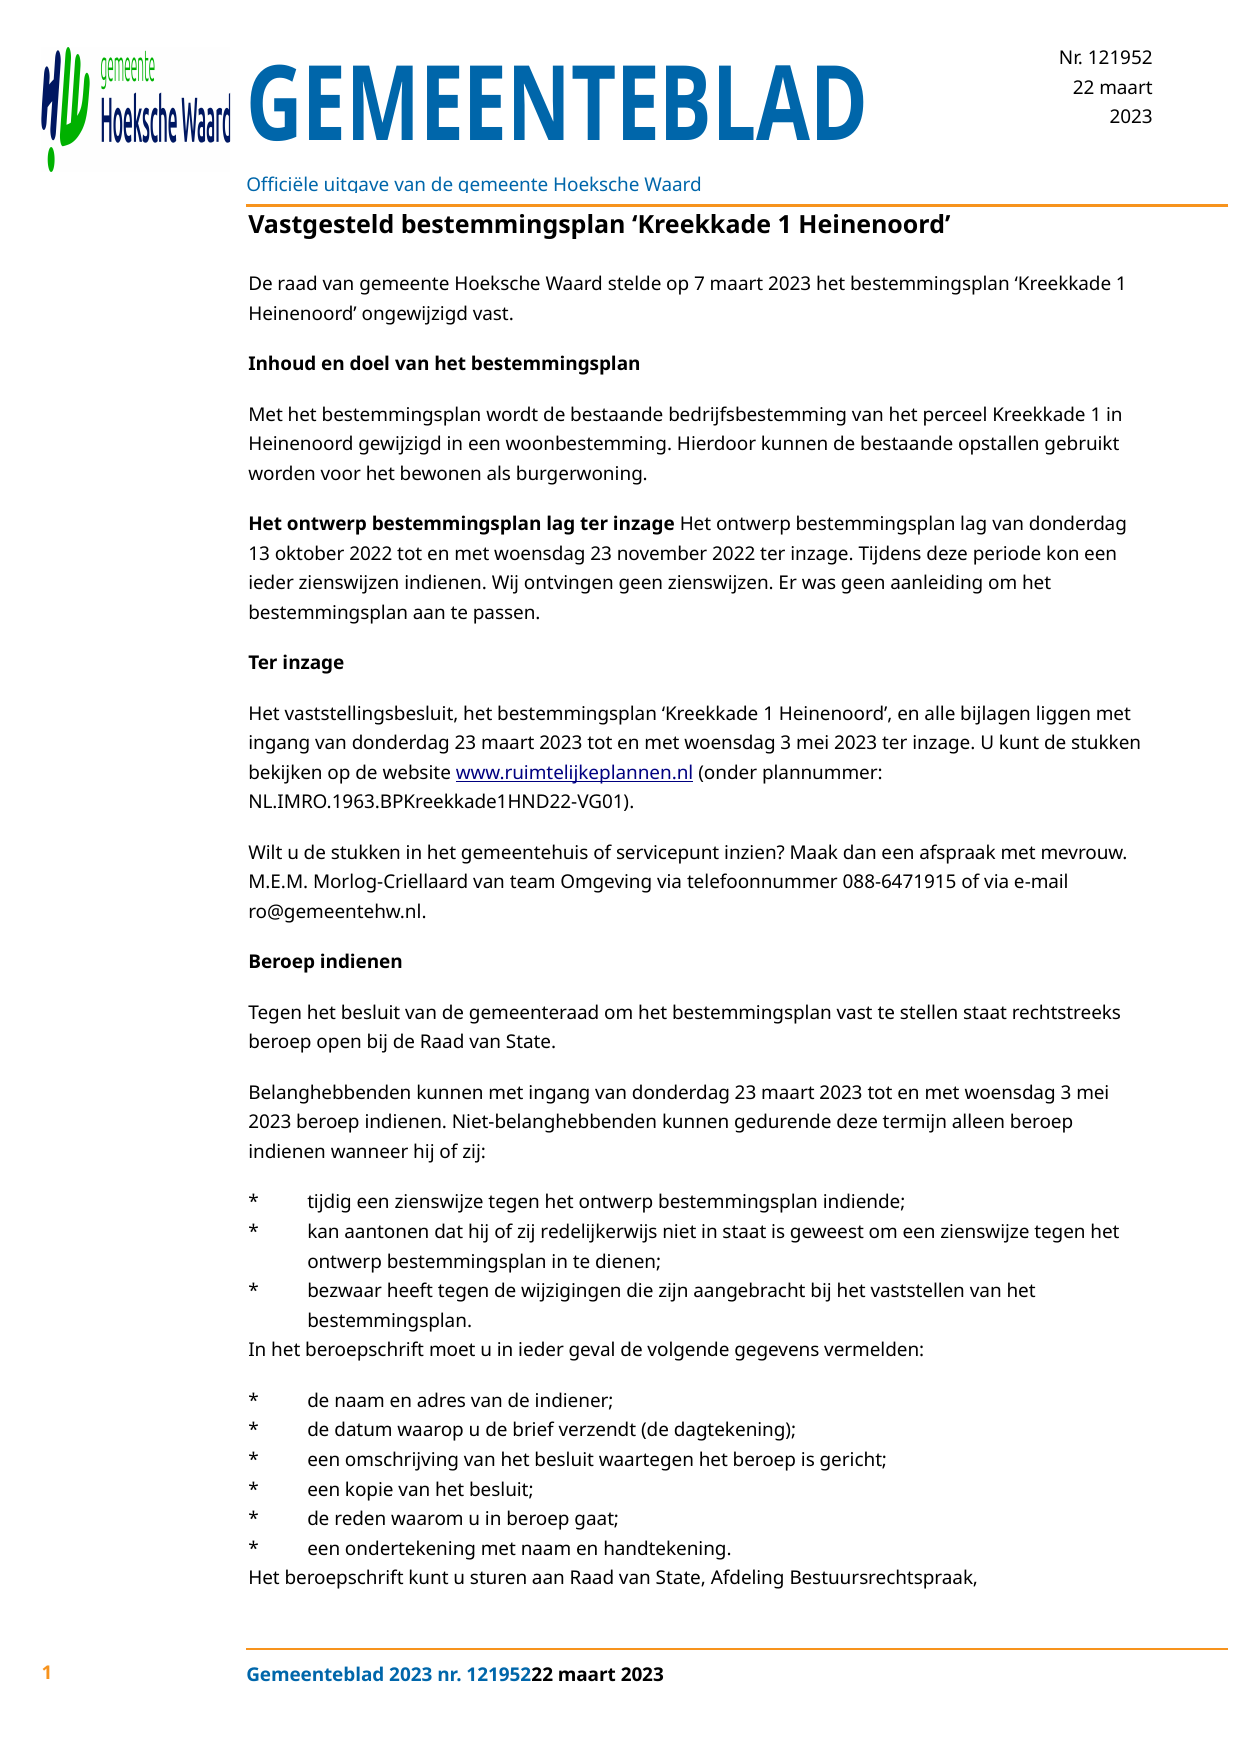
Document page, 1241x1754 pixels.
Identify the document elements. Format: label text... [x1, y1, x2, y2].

list een omschrijving van het besluit waartegen het beroep is gericht; [248, 1446, 1152, 1472]
list kan aantonen dat hij of zij redelijkerwijs niet in staat is geweest om een zienswijze tegen het ontwerp bestemmingsplan in te dienen; [248, 1218, 1152, 1273]
text Het ontwerp bestemmingsplan lag ter inzage Het ontwerp bestemmingsplan lag van donderdag 13 oktober 2022 tot en met woensdag 23 november 2022 ter inzage. Tijdens deze periode kon een ieder zienswijzen indienen. Wij ontvingen geen zienswijzen. Er was geen aanleiding om het bestemmingsplan aan te passen. [248, 510, 1152, 625]
text Inhoud en doel van het bestemmingsplan [248, 350, 1152, 376]
text In het beroepschrift moet u in ieder geval de volgende gegevens vermelden: [248, 1337, 1152, 1362]
text Belanghebbenden kunnen met ingang van donderdag 23 maart 2023 tot en met woensdag 3 mei 2023 beroep indienen. Niet-belanghebbenden kunnen gedurende deze termijn alleen beroep indienen wanneer hij of zij: [248, 1079, 1152, 1164]
picture [41, 47, 231, 172]
text Wilt u de stukken in het gemeentehuis of servicepunt inzien? Maak dan een afspraak met mevrouw. M.E.M. Morlog-Criellaard van team Omgeving via telefoonnummer 088-6471915 of via e-mail ro@gemeentehw.nl. [248, 839, 1152, 924]
text Ter inzage [248, 649, 1152, 675]
text Het vaststellingsbesluit, het bestemmingsplan ‘Kreekkade 1 Heinenoord’, en alle bijlagen liggen met ingang van donderdag 23 maart 2023 tot en met woensdag 3 mei 2023 ter inzage. U kunt de stukken bekijken op de website www.ruimtelijkeplannen.nl (onder plannummer: NL.IMRO.1963.BPKreekkade1HND22-VG01). [248, 700, 1152, 814]
text Tegen het besluit van de gemeenteraad om het bestemmingsplan vast te stellen staat rechtstreeks beroep open bij de Raad van State. [248, 999, 1152, 1054]
text De raad van gemeente Hoeksche Waard stelde op 7 maart 2023 het bestemmingsplan ‘Kreekkade 1 Heinenoord’ ongewijzigd vast. [248, 270, 1152, 326]
list een kopie van het besluit; [248, 1476, 1152, 1501]
list een ondertekening met naam en handtekening. [248, 1535, 1152, 1561]
text Het beroepschrift kunt u sturen aan Raad van State, Afdeling Bestuursrechtspraak, [248, 1564, 1152, 1590]
list bezwaar heeft tegen de wijzigingen die zijn aangebracht bij het vaststellen van het bestemmingsplan. [248, 1277, 1152, 1333]
text Beroep indienen [248, 949, 1152, 974]
list tijdig een zienswijze tegen het ontwerp bestemmingsplan indiende; [248, 1189, 1152, 1214]
list de naam en adres van de indiener; [248, 1387, 1152, 1413]
text Vastgesteld bestemmingsplan ‘Kreekkade 1 Heinenoord’ [248, 207, 1152, 241]
text Met het bestemmingsplan wordt de bestaande bedrijfsbestemming van het perceel Kreekkade 1 in Heinenoord gewijzigd in een woonbestemming. Hierdoor kunnen de bestaande opstallen gebruikt worden voor het bewonen als burgerwoning. [248, 401, 1152, 486]
list de reden waarom u in beroep gaat; [248, 1505, 1152, 1531]
list de datum waarop u de brief verzendt (de dagtekening); [248, 1417, 1152, 1442]
